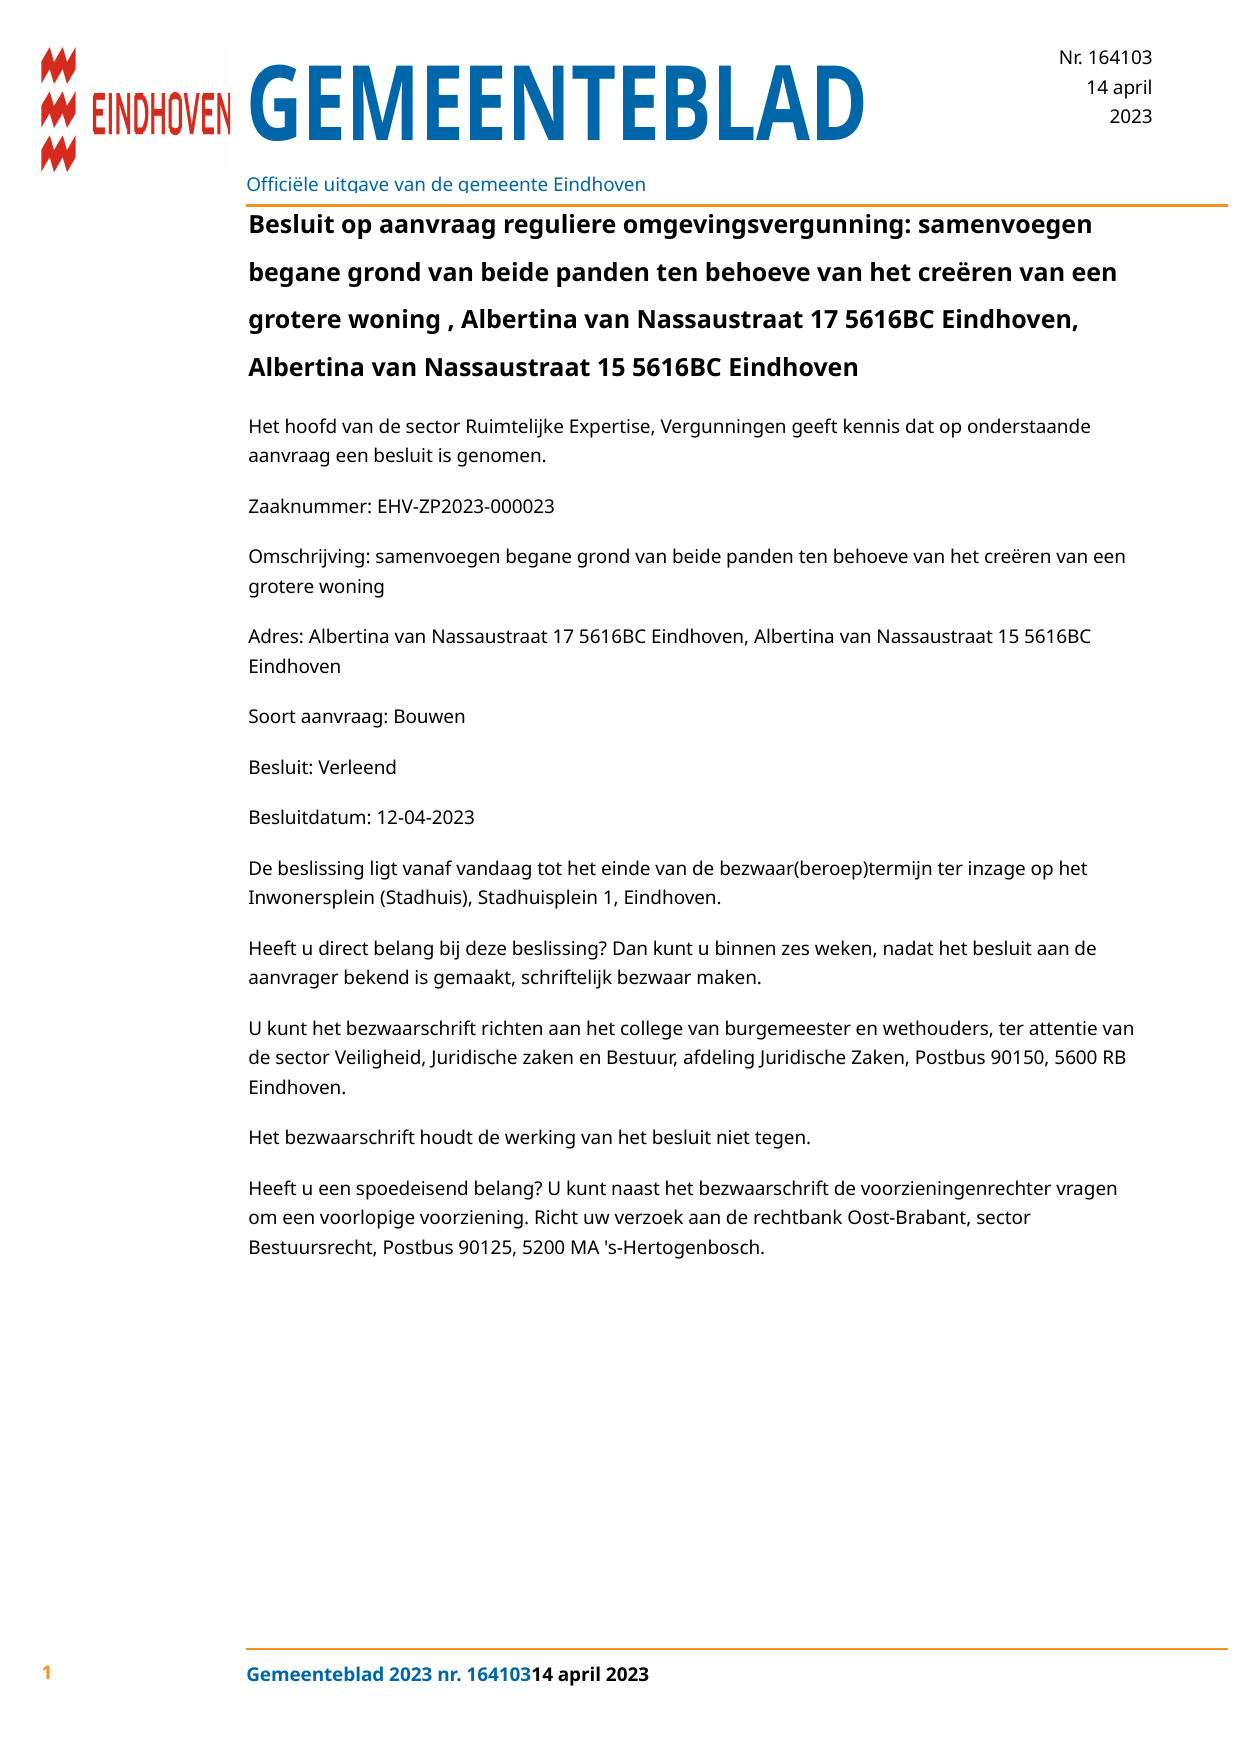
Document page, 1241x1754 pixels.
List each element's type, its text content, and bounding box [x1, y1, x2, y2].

text Besluitdatum: 12-04-2023 [248, 804, 1152, 830]
text De beslissing ligt vanaf vandaag tot het einde van de bezwaar(beroep)termijn ter inzage op het Inwonersplein (Stadhuis), Stadhuisplein 1, Eindhoven. [248, 855, 1152, 910]
text Besluit: Verleend [248, 754, 1152, 780]
text Heeft u direct belang bij deze beslissing? Dan kunt u binnen zes weken, nadat het besluit aan de aanvrager bekend is gemaakt, schriftelijk bezwaar maken. [248, 935, 1152, 990]
text Het bezwaarschrift houdt de werking van het besluit niet tegen. [248, 1124, 1152, 1150]
text Het hoofd van de sector Ruimtelijke Expertise, Vergunningen geeft kennis dat op onderstaande aanvraag een besluit is genomen. [248, 413, 1152, 468]
text Adres: Albertina van Nassaustraat 17 5616BC Eindhoven, Albertina van Nassaustraat 15 5616BC Eindhoven [248, 623, 1152, 679]
text Omschrijving: samenvoegen begane grond van beide panden ten behoeve van het creëren van een grotere woning [248, 543, 1152, 599]
picture [41, 47, 231, 172]
text Heeft u een spoedeisend belang? U kunt naast het bezwaarschrift de voorzieningenrechter vragen om een voorlopige voorziening. Richt uw verzoek aan de rechtbank Oost-Brabant, sector Bestuursrecht, Postbus 90125, 5200 MA 's-Hertogenbosch. [248, 1175, 1152, 1260]
text U kunt het bezwaarschrift richten aan het college van burgemeester en wethouders, ter attentie van de sector Veiligheid, Juridische zaken en Bestuur, afdeling Juridische Zaken, Postbus 90150, 5600 RB Eindhoven. [248, 1015, 1152, 1100]
text Besluit op aanvraag reguliere omgevingsvergunning: samenvoegen begane grond van beide panden ten behoeve van het creëren van een grotere woning , Albertina van Nassaustraat 17 5616BC Eindhoven, Albertina van Nassaustraat 15 5616BC Eindhoven [248, 207, 1152, 384]
text Zaaknummer: EHV-ZP2023-000023 [248, 493, 1152, 519]
text Soort aanvraag: Bouwen [248, 703, 1152, 729]
